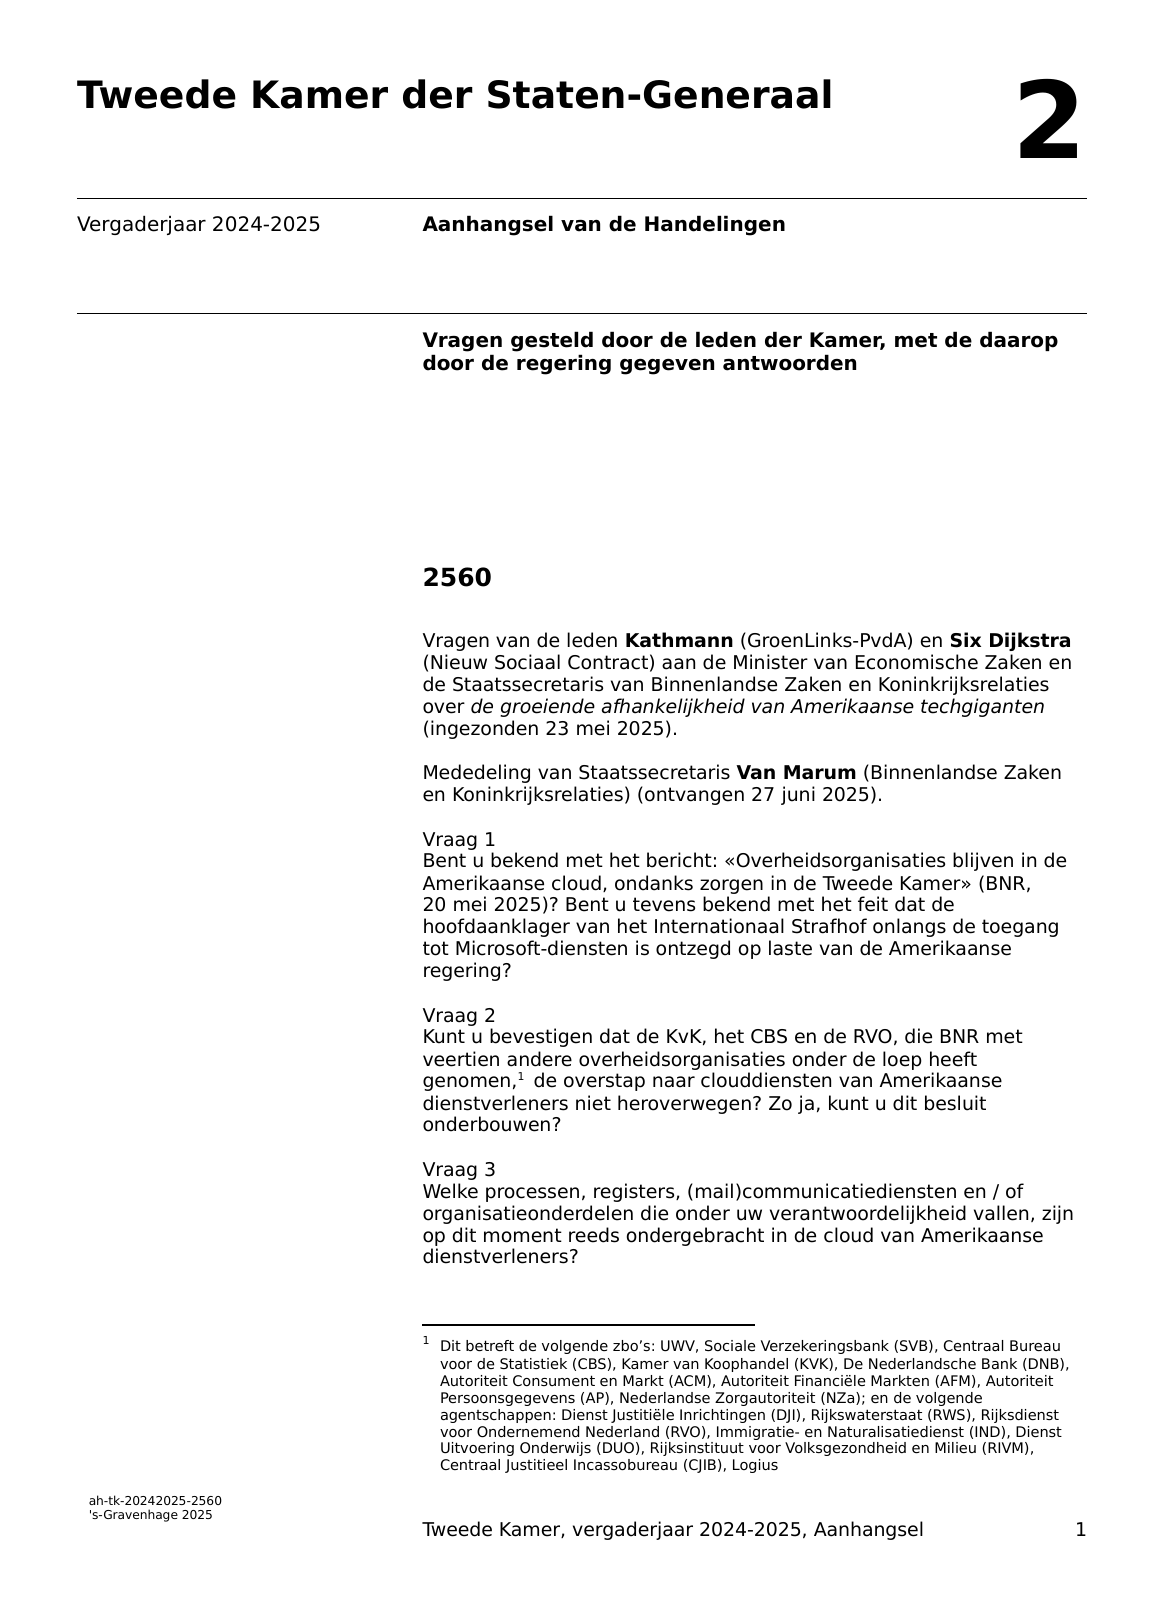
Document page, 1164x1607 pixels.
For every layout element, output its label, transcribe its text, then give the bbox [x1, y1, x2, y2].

table_cell [77, 314, 422, 375]
text ah-tk-20242025-2560 [88, 1494, 323, 1508]
table_cell Aanhangsel van de Handelingen [422, 199, 1087, 313]
text Welke processen, registers, (mail)communicatiediensten en / of organisatieonderdelen die onder uw verantwoordelijkheid vallen, zijn op dit moment reeds ondergebracht in de cloud van Amerikaanse dienstverleners? [422, 1181, 1087, 1268]
text Kunt u bevestigen dat de KvK, het CBS en de RVO, die BNR met veertien andere overheidsorganisaties onder de loep heeft genomen, de overstap naar clouddiensten van Amerikaanse dienstverleners niet heroverwegen? Zo ja, kunt u dit besluit onderbouwen? [422, 1026, 1087, 1136]
text Vraag 2 [422, 1004, 1087, 1026]
text Vraag 1 [422, 828, 1087, 850]
table_header Tweede Kamer der Staten-Generaal [77, 59, 886, 198]
text Dit betreft de volgende zbo’s: UWV, Sociale Verzekeringsbank (SVB), Centraal Bureau voor de Statistiek (CBS), Kamer van Koophandel (KVK), De Nederlandsche Bank (DNB), Autoriteit Consument en Markt (ACM), Autoriteit Financiële Markten (AFM), Autoriteit Persoonsgegevens (AP), Nederlandse Zorgautoriteit (NZa); en de volgende agentschappen: Dienst Justitiële Inrichtingen (DJI), Rijkswaterstaat (RWS), Rijksdienst voor Ondernemend Nederland (RVO), Immigratie- en Naturalisatiedienst (IND), Dienst Uitvoering Onderwijs (DUO), Rijksinstituut voor Volksgezondheid en Milieu (RIVM), Centraal Justitieel Incassobureau (CJIB), Logius [422, 1334, 1087, 1474]
text 2560 [422, 563, 1087, 592]
text Vragen van de leden Kathmann (GroenLinks-PvdA) en Six Dijkstra (Nieuw Sociaal Contract) aan de Minister van Economische Zaken en de Staatssecretaris van Binnenlandse Zaken en Koninkrijksrelaties over de groeiende afhankelijkheid van Amerikaanse techgiganten (ingezonden 23 mei 2025). [422, 630, 1087, 740]
text 's-Gravenhage 2025 [88, 1508, 323, 1522]
text Vraag 3 [422, 1158, 1087, 1181]
text Mededeling van Staatssecretaris Van Marum (Binnenlandse Zaken en Koninkrijksrelaties) (ontvangen 27 juni 2025). [422, 762, 1087, 806]
table_header 2 [886, 59, 1087, 198]
table_cell Vergaderjaar 2024-2025 [77, 199, 422, 313]
text Bent u bekend met het bericht: «Overheidsorganisaties blijven in de Amerikaanse cloud, ondanks zorgen in de Tweede Kamer» (BNR, 20 mei 2025)? Bent u tevens bekend met het feit dat de hoofdaanklager van het Internationaal Strafhof onlangs de toegang tot Microsoft-diensten is ontzegd op laste van de Amerikaanse regering? [422, 850, 1087, 982]
table_cell Vragen gesteld door de leden der Kamer, met de daarop door de regering gegeven antwoorden [422, 314, 1087, 375]
